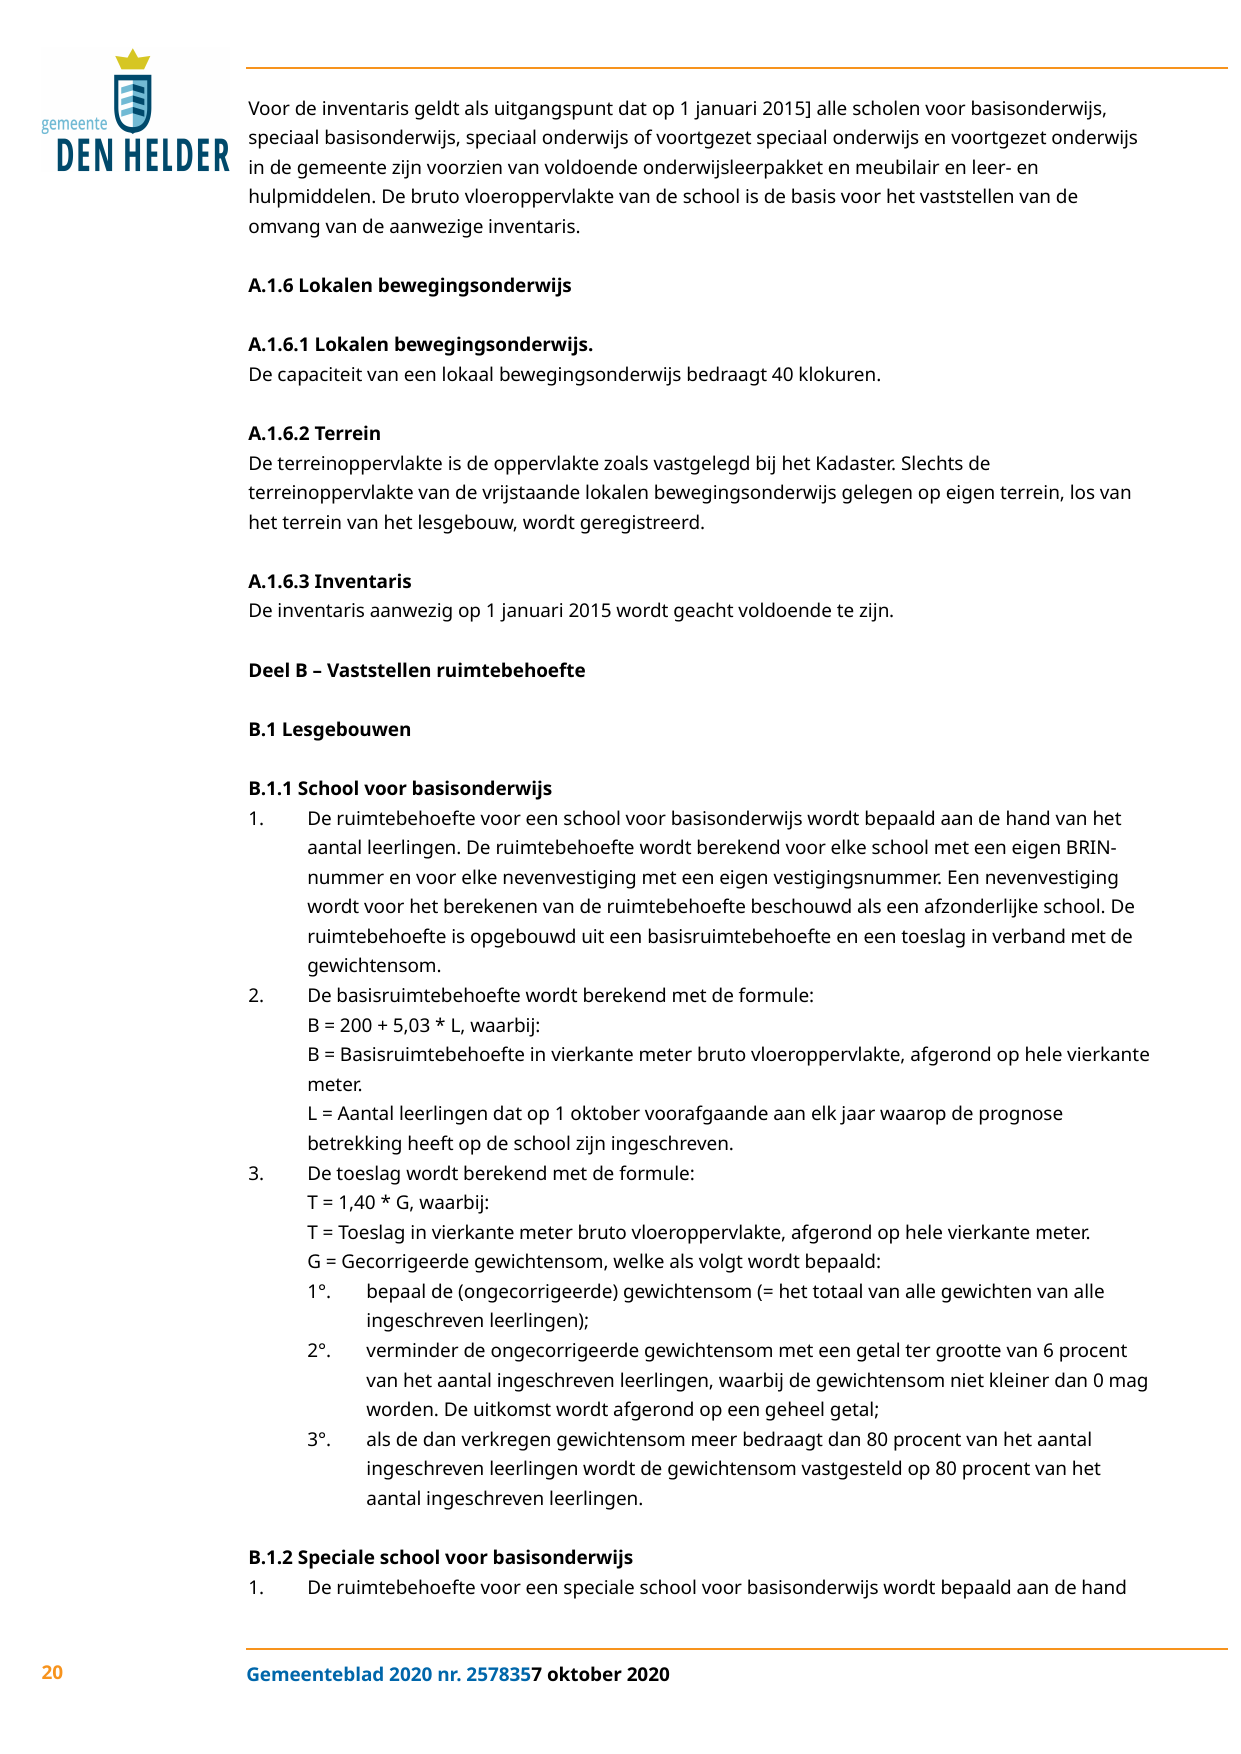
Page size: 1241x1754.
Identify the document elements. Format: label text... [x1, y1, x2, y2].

list G = Gecorrigeerde gewichtensom, welke als volgt wordt bepaald: [248, 1248, 1152, 1274]
text B.1.1 School voor basisonderwijs [248, 775, 1152, 801]
picture [130, 157, 135, 172]
list als de dan verkregen gewichtensom meer bedraagt dan 80 procent van het aantal ingeschreven leerlingen wordt de gewichtensom vastgesteld op 80 procent van het aantal ingeschreven leerlingen. [307, 1426, 1152, 1511]
list De ruimtebehoefte voor een speciale school voor basisonderwijs wordt bepaald aan de hand [248, 1574, 1152, 1600]
text B.1.2 Speciale school voor basisonderwijs [248, 1544, 1152, 1570]
list De toeslag wordt berekend met de formule: [248, 1160, 1152, 1186]
text A.1.6.2 Terrein [248, 420, 1152, 446]
list De basisruimtebehoefte wordt berekend met de formule: [248, 982, 1152, 1008]
picture [63, 144, 68, 165]
list B = Basisruimtebehoefte in vierkante meter bruto vloeroppervlakte, afgerond op hele vierkante meter. [248, 1041, 1152, 1097]
list bepaal de (ongecorrigeerde) gewichtensom (= het totaal van alle gewichten van alle ingeschreven leerlingen); [307, 1278, 1152, 1333]
text B.1 Lesgebouwen [248, 716, 1152, 742]
picture [182, 144, 187, 165]
text Voor de inventaris geldt als uitgangspunt dat op 1 januari 2015] alle scholen voor basisonderwijs, speciaal basisonderwijs, speciaal onderwijs of voortgezet speciaal onderwijs en voortgezet onderwijs in de gemeente zijn voorzien van voldoende onderwijsleerpakket en meubilair en leer- en hulpmiddelen. De bruto vloeroppervlakte van de school is de basis voor het vaststellen van de omvang van de aanwezige inventaris. [248, 95, 1152, 239]
picture [41, 47, 231, 172]
list T = 1,40 * G, waarbij: [248, 1189, 1152, 1215]
text A.1.6.3 Inventaris [248, 568, 1152, 594]
text De inventaris aanwezig op 1 januari 2015 wordt geacht voldoende te zijn. [248, 598, 1152, 623]
list L = Aantal leerlingen dat op 1 oktober voorafgaande aan elk jaar waarop de prognose betrekking heeft op de school zijn ingeschreven. [248, 1101, 1152, 1156]
list verminder de ongecorrigeerde gewichtensom met een getal ter grootte van 6 procent van het aantal ingeschreven leerlingen, waarbij de gewichtensom niet kleiner dan 0 mag worden. De uitkomst wordt afgerond op een geheel getal; [307, 1337, 1152, 1422]
text De terreinoppervlakte is de oppervlakte zoals vastgelegd bij het Kadaster. Slechts de terreinoppervlakte van de vrijstaande lokalen bewegingsonderwijs gelegen op eigen terrein, los van het terrein van het lesgebouw, wordt geregistreerd. [248, 450, 1152, 535]
list T = Toeslag in vierkante meter bruto vloeroppervlakte, afgerond op hele vierkante meter. [248, 1219, 1152, 1245]
list De ruimtebehoefte voor een school voor basisonderwijs wordt bepaald aan de hand van het aantal leerlingen. De ruimtebehoefte wordt berekend voor elke school met een eigen BRIN-nummer en voor elke nevenvestiging met een eigen vestigingsnummer. Een nevenvestiging wordt voor het berekenen van de ruimtebehoefte beschouwd als een afzonderlijke school. De ruimtebehoefte is opgebouwd uit een basisruimtebehoefte en een toeslag in verband met de gewichtensom. [248, 805, 1152, 978]
picture [220, 160, 224, 172]
text A.1.6 Lokalen bewegingsonderwijs [248, 272, 1152, 298]
text A.1.6.1 Lokalen bewegingsonderwijs. [248, 331, 1152, 357]
list B = 200 + 5,03 * L, waarbij: [248, 1012, 1152, 1038]
picture [100, 154, 106, 172]
text De capaciteit van een lokaal bewegingsonderwijs bedraagt 40 klokuren. [248, 361, 1152, 387]
text Deel B – Vaststellen ruimtebehoefte [248, 657, 1152, 683]
